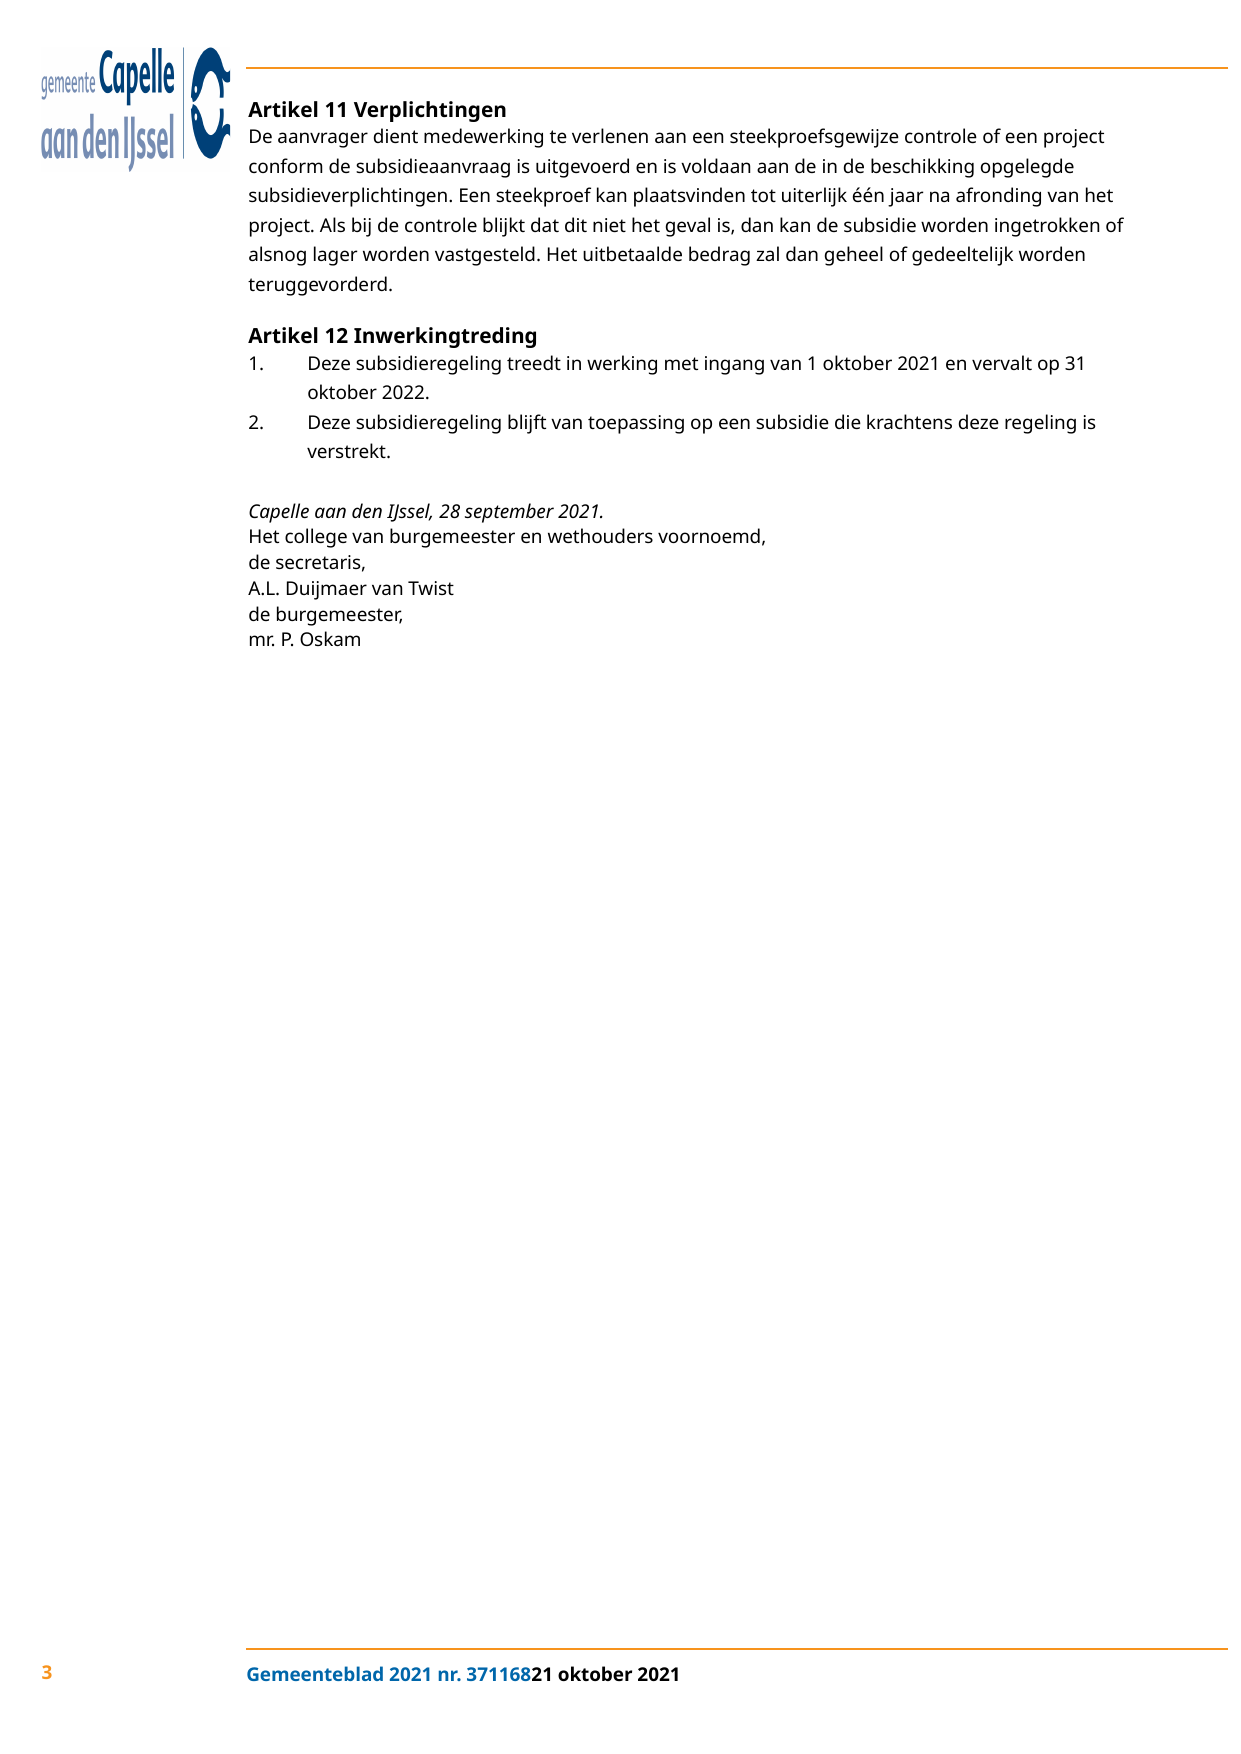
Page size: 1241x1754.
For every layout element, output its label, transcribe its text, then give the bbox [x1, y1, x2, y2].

text Artikel 12 Inwerkingtreding [248, 322, 1152, 350]
text de burgemeester, [248, 601, 1152, 627]
text Het college van burgemeester en wethouders voornoemd, [248, 524, 1152, 549]
text Artikel 11 Verplichtingen [248, 95, 1152, 123]
text mr. P. Oskam [248, 627, 1152, 652]
text Capelle aan den IJssel, 28 september 2021. [248, 498, 1152, 524]
list Deze subsidieregeling treedt in werking met ingang van 1 oktober 2021 en vervalt op 31 oktober 2022. [248, 350, 1152, 405]
list Deze subsidieregeling blijft van toepassing op een subsidie die krachtens deze regeling is verstrekt. [248, 409, 1152, 464]
picture [41, 47, 231, 172]
text de secretaris, [248, 549, 1152, 575]
text A.L. Duijmaer van Twist [248, 575, 1152, 601]
text De aanvrager dient medewerking te verlenen aan een steekproefsgewijze controle of een project conform de subsidieaanvraag is uitgevoerd en is voldaan aan de in de beschikking opgelegde subsidieverplichtingen. Een steekproef kan plaatsvinden tot uiterlijk één jaar na afronding van het project. Als bij de controle blijkt dat dit niet het geval is, dan kan de subsidie worden ingetrokken of alsnog lager worden vastgesteld. Het uitbetaalde bedrag zal dan geheel of gedeeltelijk worden teruggevorderd. [248, 123, 1152, 297]
